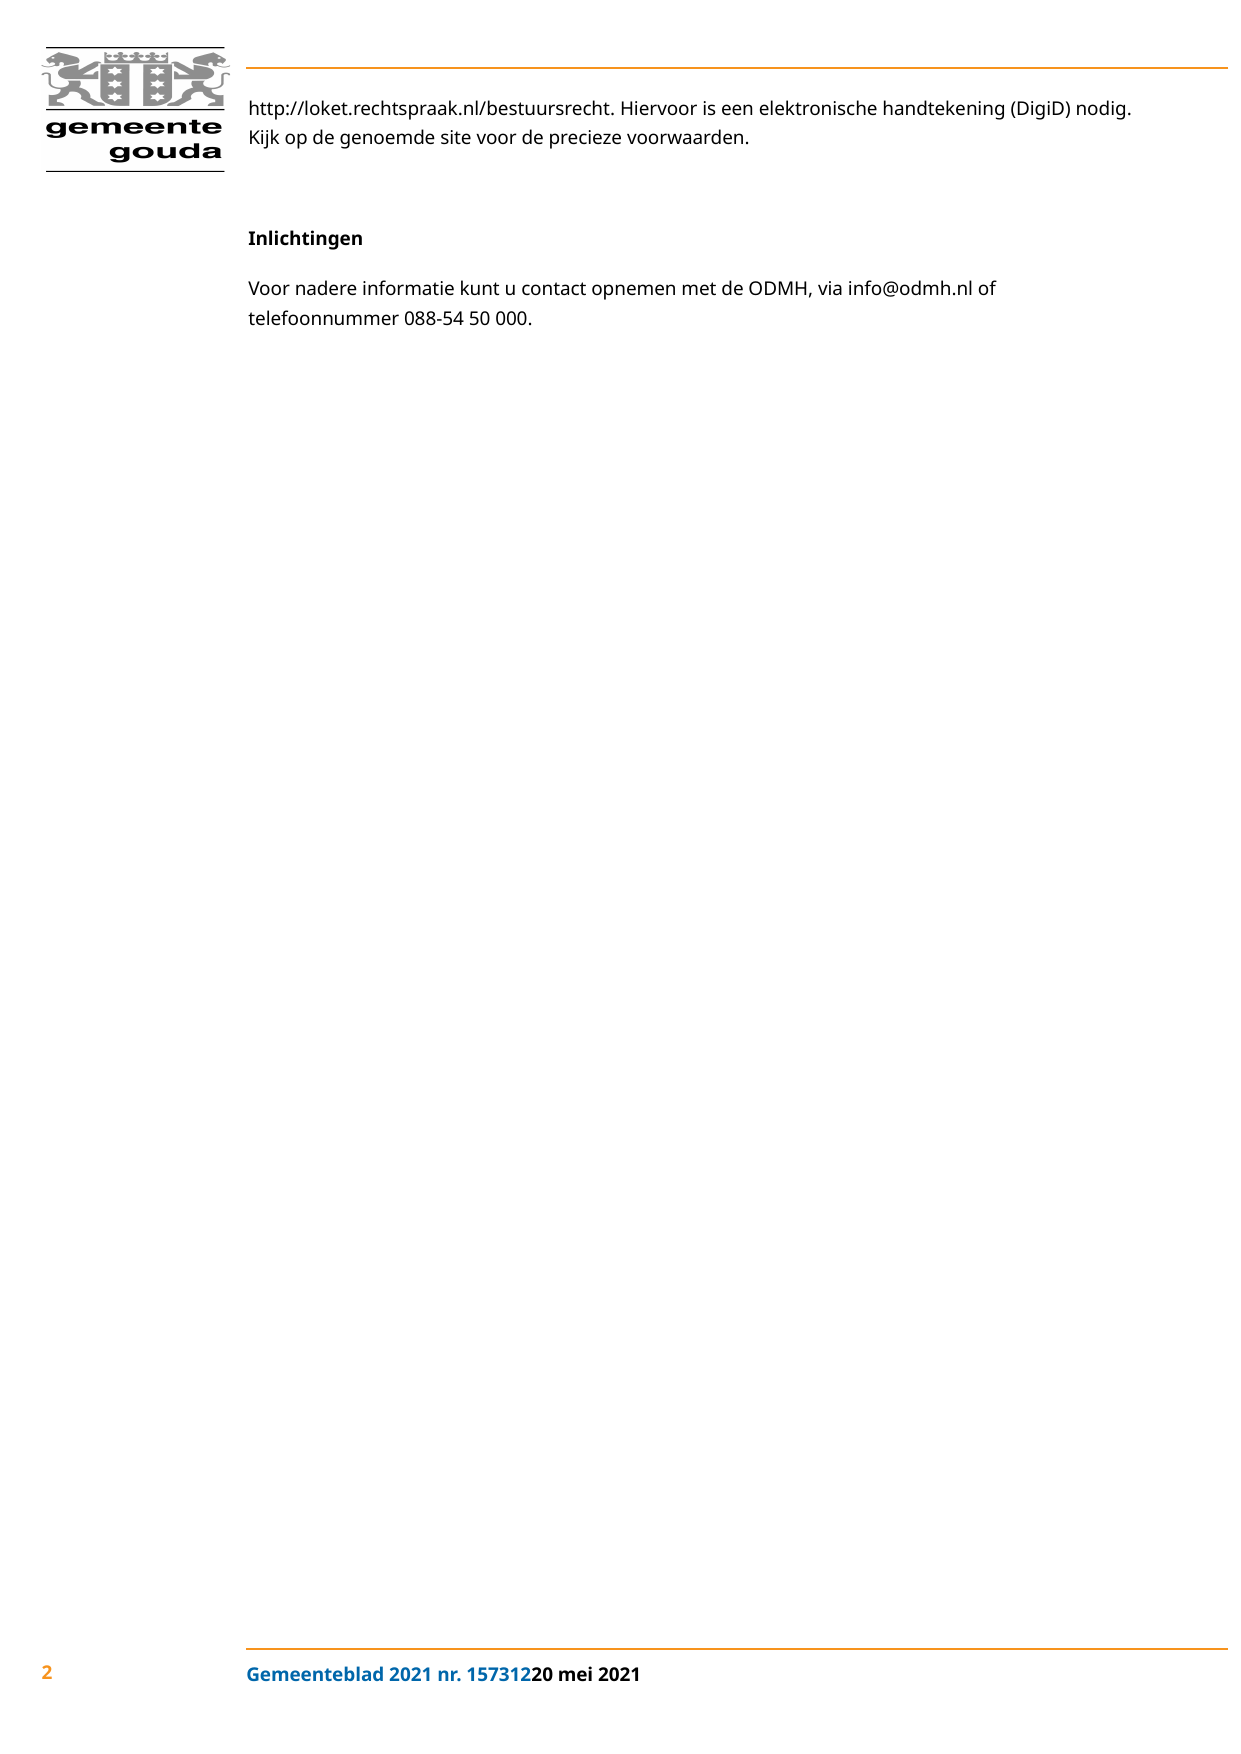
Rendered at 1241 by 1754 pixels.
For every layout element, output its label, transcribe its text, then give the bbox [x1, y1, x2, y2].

picture [41, 47, 231, 172]
text Inlichtingen [248, 225, 1152, 251]
text http://loket.rechtspraak.nl/bestuursrecht. Hiervoor is een elektronische handtekening (DigiD) nodig. Kijk op de genoemde site voor de precieze voorwaarden. [248, 95, 1152, 150]
text Voor nadere informatie kunt u contact opnemen met de ODMH, via info@odmh.nl of telefoonnummer 088-54 50 000. [248, 276, 1152, 331]
